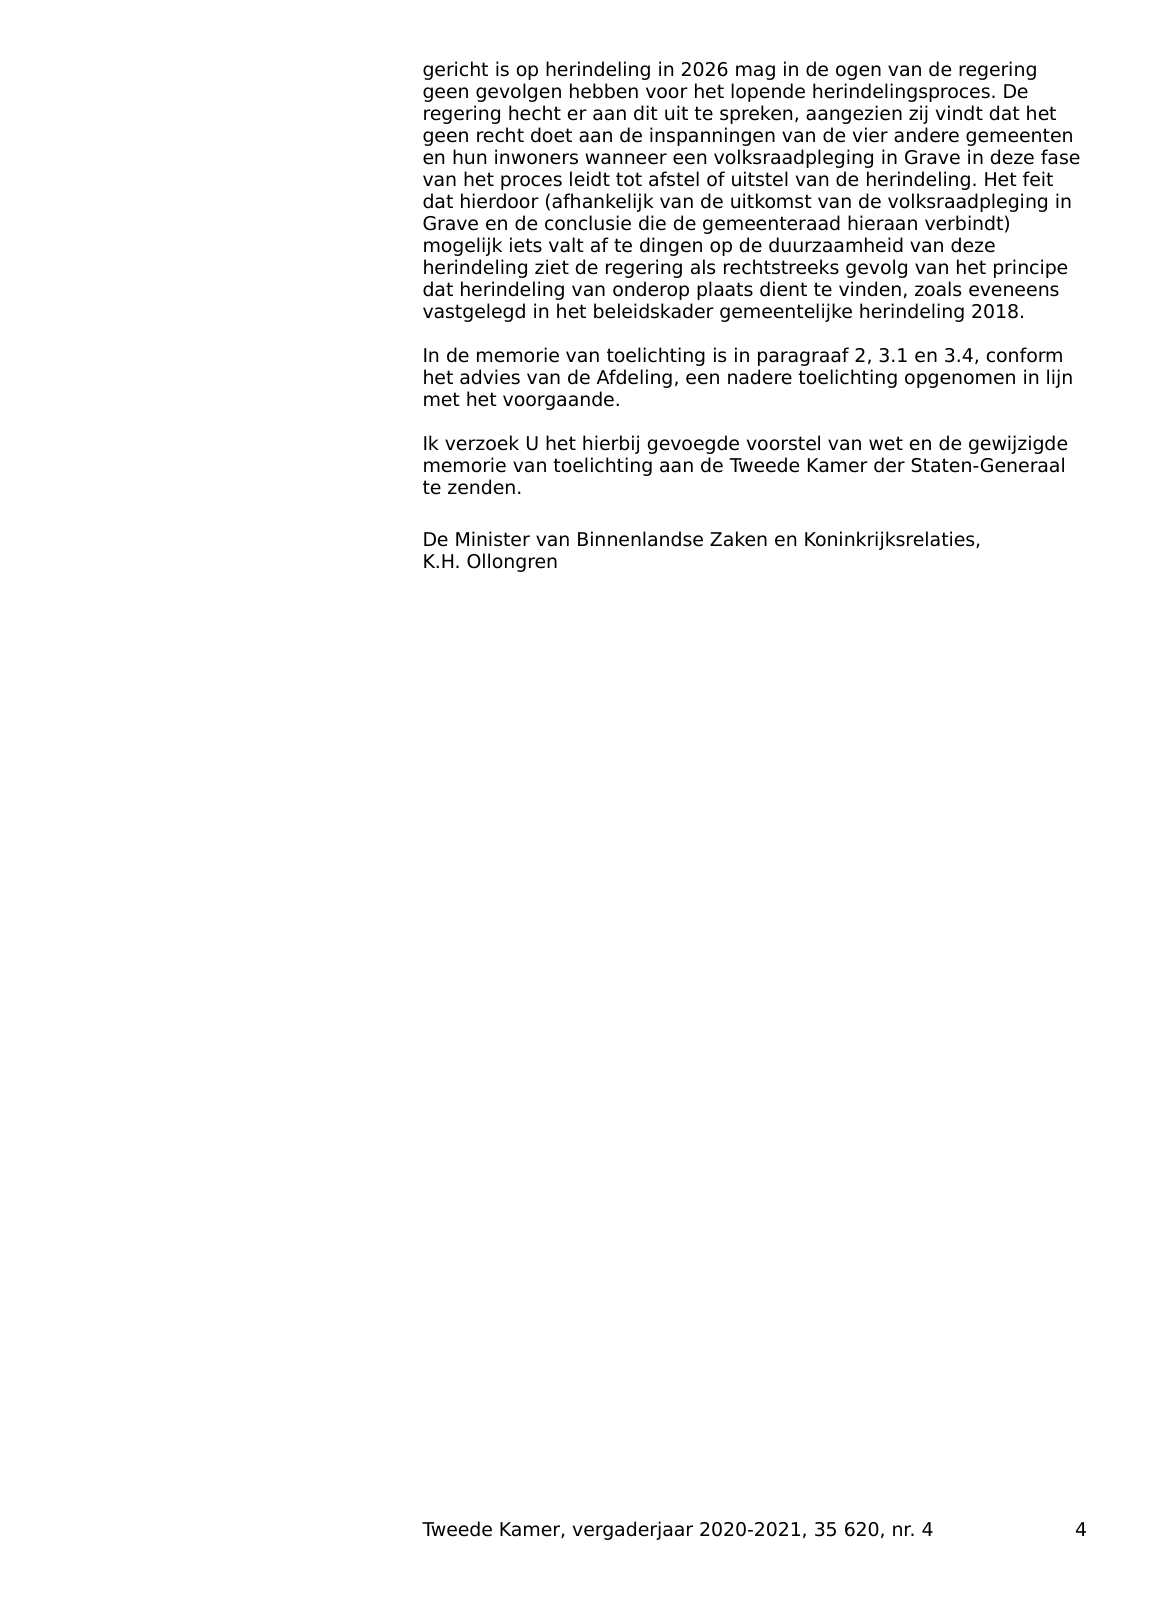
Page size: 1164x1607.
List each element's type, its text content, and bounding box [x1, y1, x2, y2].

text gericht is op herindeling in 2026 mag in de ogen van de regering geen gevolgen hebben voor het lopende herindelingsproces. De regering hecht er aan dit uit te spreken, aangezien zij vindt dat het geen recht doet aan de inspanningen van de vier andere gemeenten en hun inwoners wanneer een volksraadpleging in Grave in deze fase van het proces leidt tot afstel of uitstel van de herindeling. Het feit dat hierdoor (afhankelijk van de uitkomst van de volksraadpleging in Grave en de conclusie die de gemeenteraad hieraan verbindt) mogelijk iets valt af te dingen op de duurzaamheid van deze herindeling ziet de regering als rechtstreeks gevolg van het principe dat herindeling van onderop plaats dient te vinden, zoals eveneens vastgelegd in het beleidskader gemeentelijke herindeling 2018. [422, 59, 1087, 323]
text De Minister van Binnenlandse Zaken en Koninkrijksrelaties, K.H. Ollongren [422, 529, 1087, 573]
text In de memorie van toelichting is in paragraaf 2, 3.1 en 3.4, conform het advies van de Afdeling, een nadere toelichting opgenomen in lijn met het voorgaande. [422, 345, 1087, 411]
text Ik verzoek U het hierbij gevoegde voorstel van wet en de gewijzigde memorie van toelichting aan de Tweede Kamer der Staten-Generaal te zenden. [422, 433, 1087, 499]
